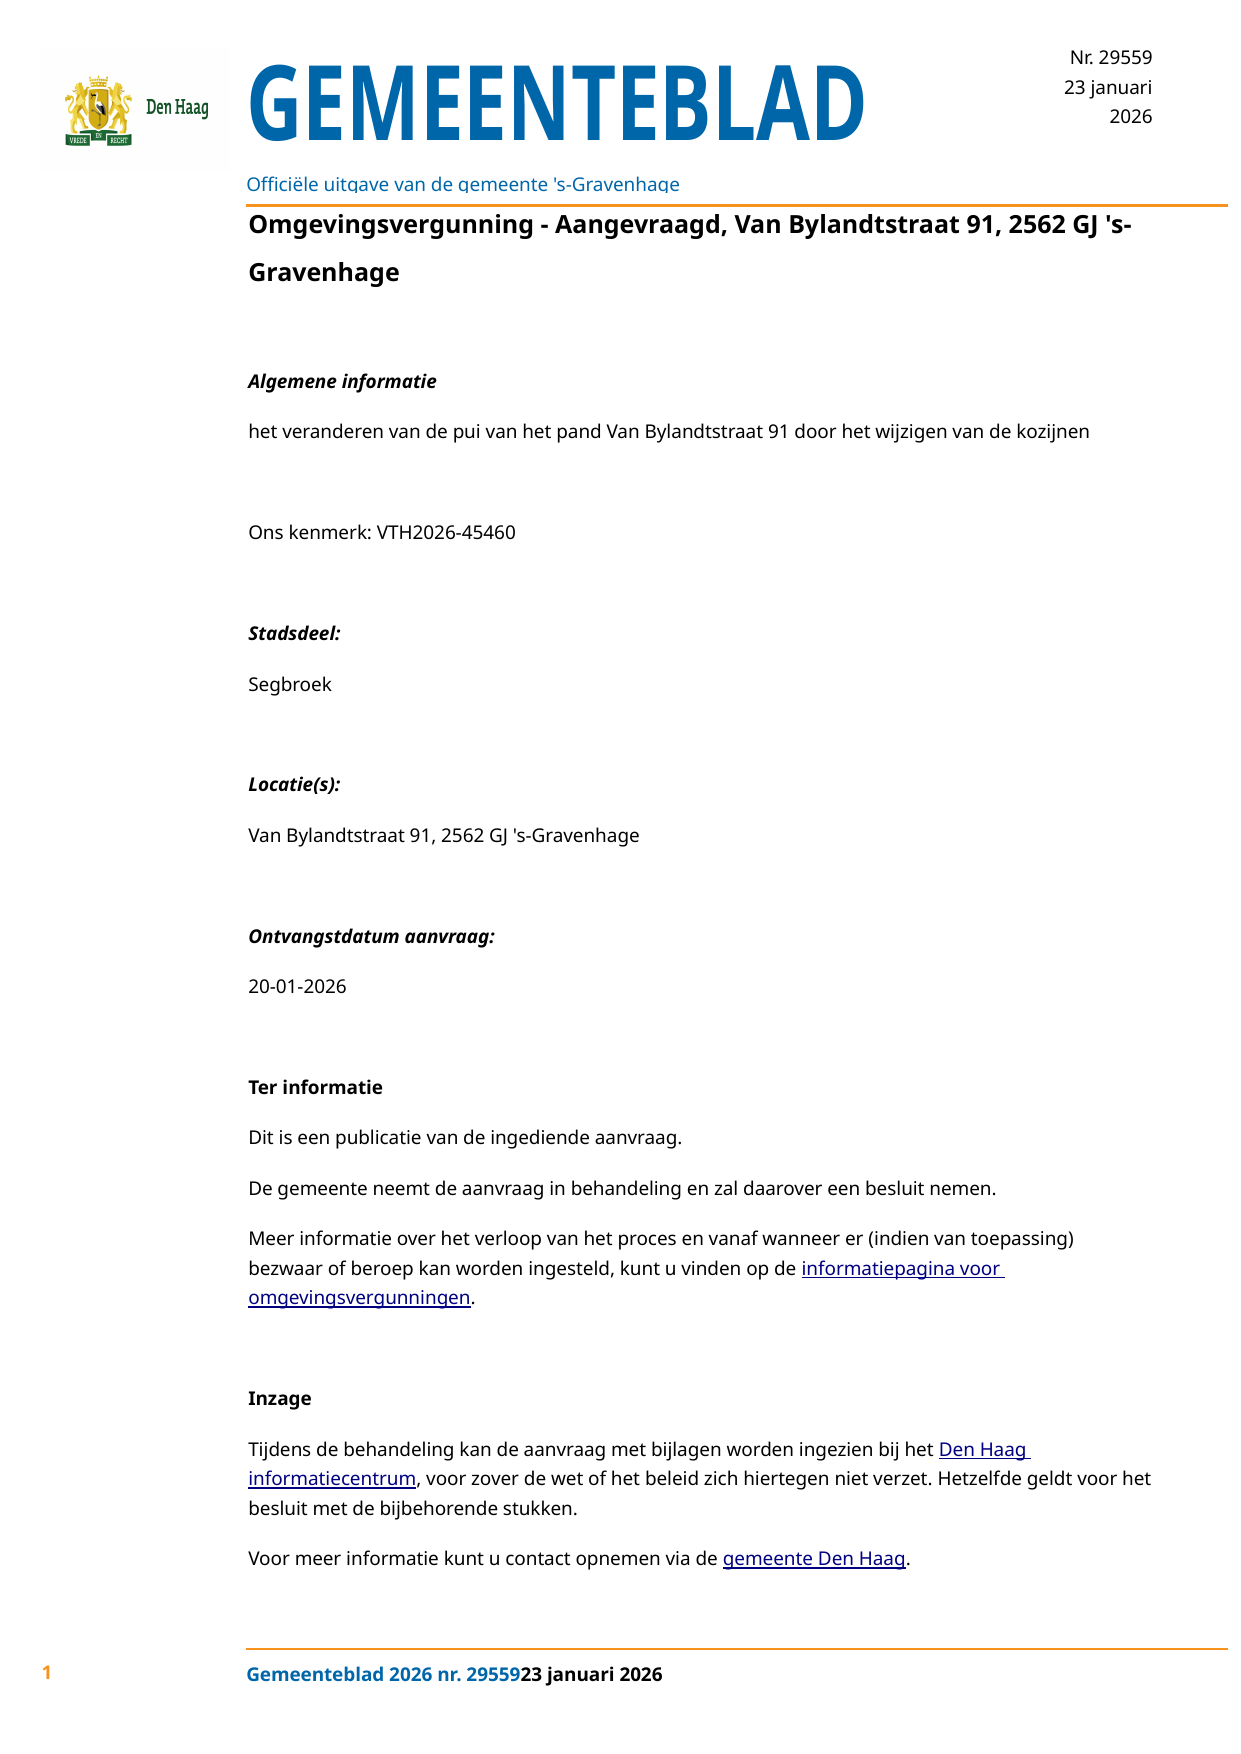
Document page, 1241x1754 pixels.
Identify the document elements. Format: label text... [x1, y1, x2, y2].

text Ontvangstdatum aanvraag: [248, 923, 1152, 949]
text het veranderen van de pui van het pand Van Bylandtstraat 91 door het wijzigen van de kozijnen [248, 419, 1152, 444]
text Segbroek [248, 671, 1152, 697]
text Locatie(s): [248, 772, 1152, 797]
text Algemene informatie [248, 368, 1152, 394]
text Dit is een publicatie van de ingediende aanvraag. [248, 1124, 1152, 1150]
text De gemeente neemt de aanvraag in behandeling en zal daarover een besluit nemen. [248, 1175, 1152, 1201]
text Inzage [248, 1385, 1152, 1411]
text Tijdens de behandeling kan de aanvraag met bijlagen worden ingezien bij het Den Haag informatiecentrum, voor zover de wet of het beleid zich hiertegen niet verzet. Hetzelfde geldt voor het besluit met de bijbehorende stukken. [248, 1436, 1152, 1521]
text Voor meer informatie kunt u contact opnemen via de gemeente Den Haag. [248, 1545, 1152, 1571]
text Ter informatie [248, 1074, 1152, 1100]
text Van Bylandtstraat 91, 2562 GJ 's-Gravenhage [248, 822, 1152, 848]
text 20-01-2026 [248, 973, 1152, 999]
text Meer informatie over het verloop van het proces en vanaf wanneer er (indien van toepassing) bezwaar of beroep kan worden ingesteld, kunt u vinden op de informatiepagina voor omgevingsvergunningen. [248, 1225, 1152, 1310]
text Omgevingsvergunning - Aangevraagd, Van Bylandtstraat 91, 2562 GJ 's-Gravenhage [248, 207, 1152, 288]
picture [41, 47, 231, 172]
text Stadsdeel: [248, 620, 1152, 646]
text Ons kenmerk: VTH2026-45460 [248, 519, 1152, 545]
